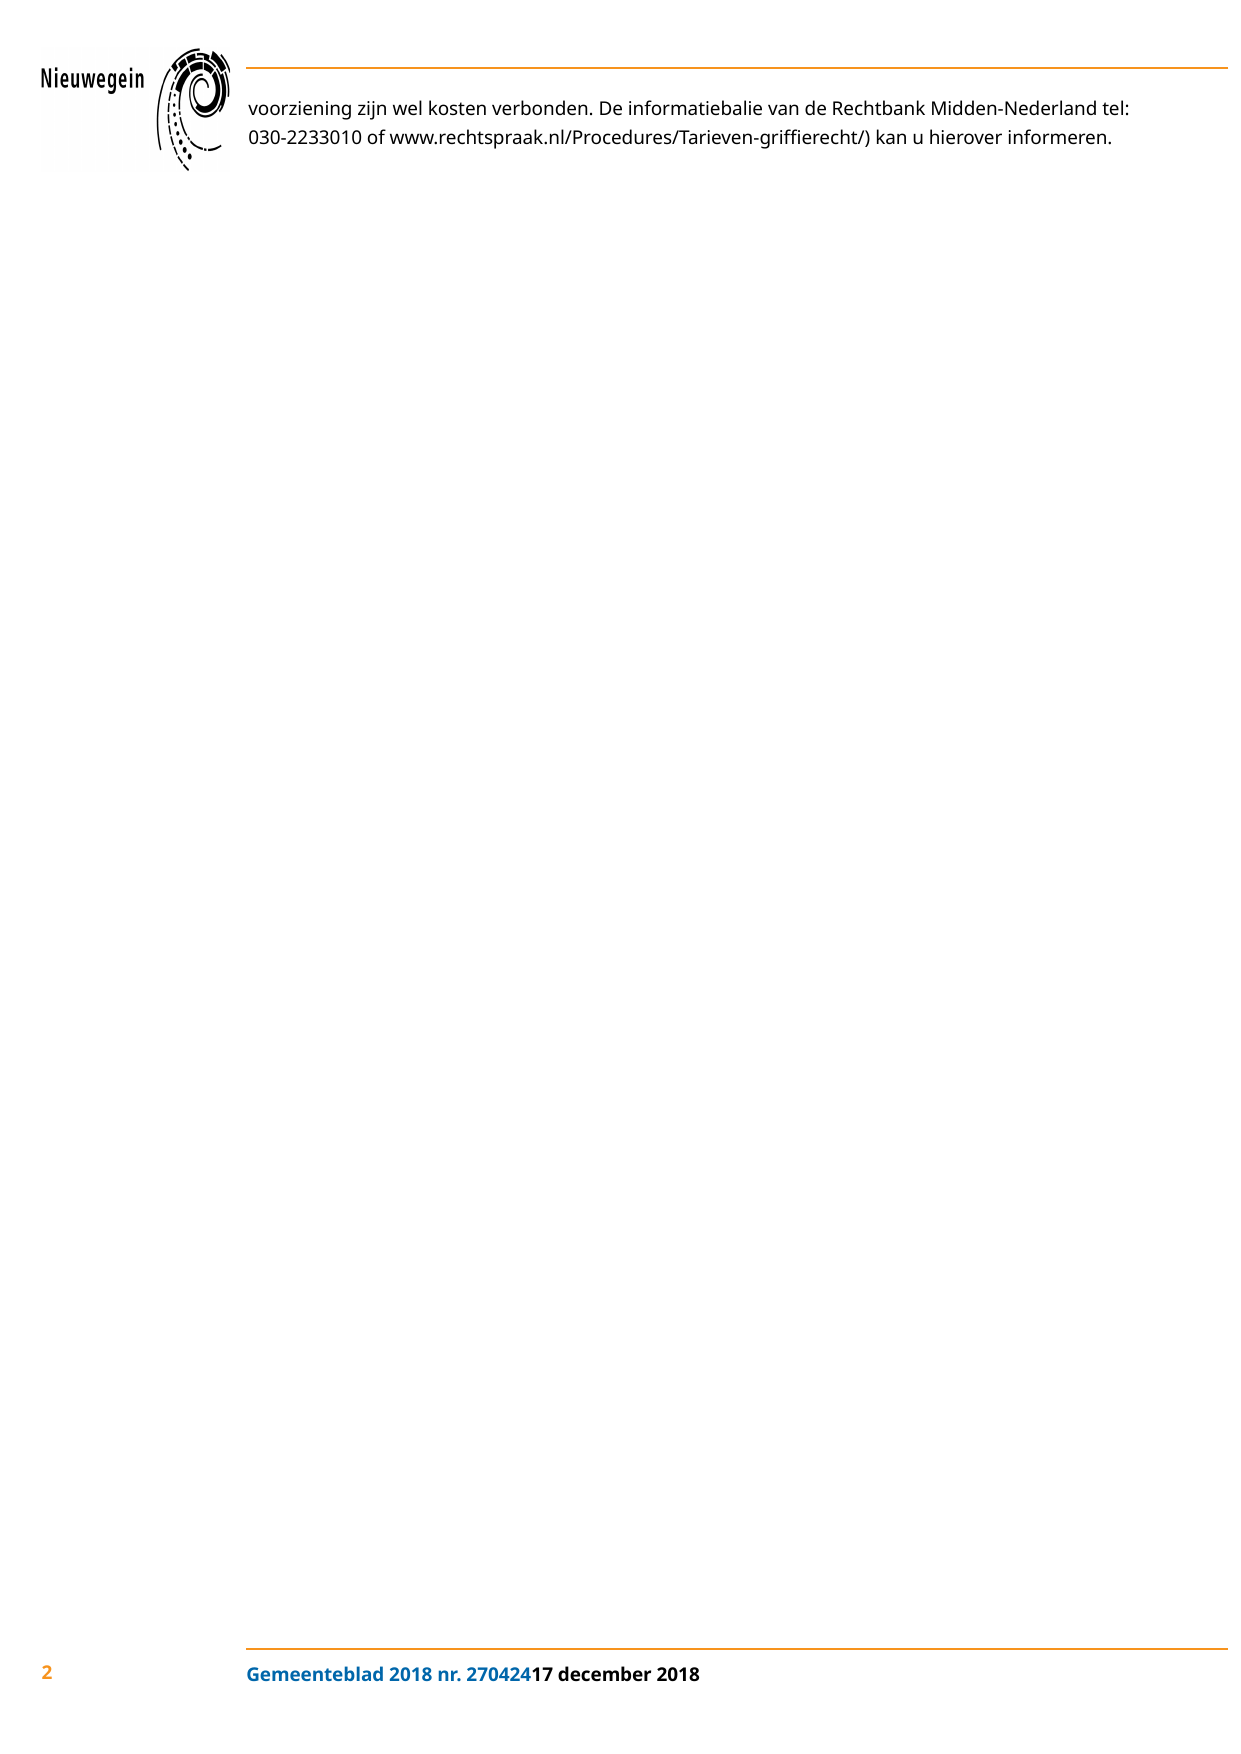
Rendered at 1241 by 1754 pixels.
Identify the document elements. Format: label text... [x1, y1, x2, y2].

picture [41, 47, 231, 172]
text voorziening zijn wel kosten verbonden. De informatiebalie van de Rechtbank Midden-Nederland tel: 030-2233010 of www.rechtspraak.nl/Procedures/Tarieven-griffierecht/) kan u hierover informeren. [248, 95, 1152, 150]
